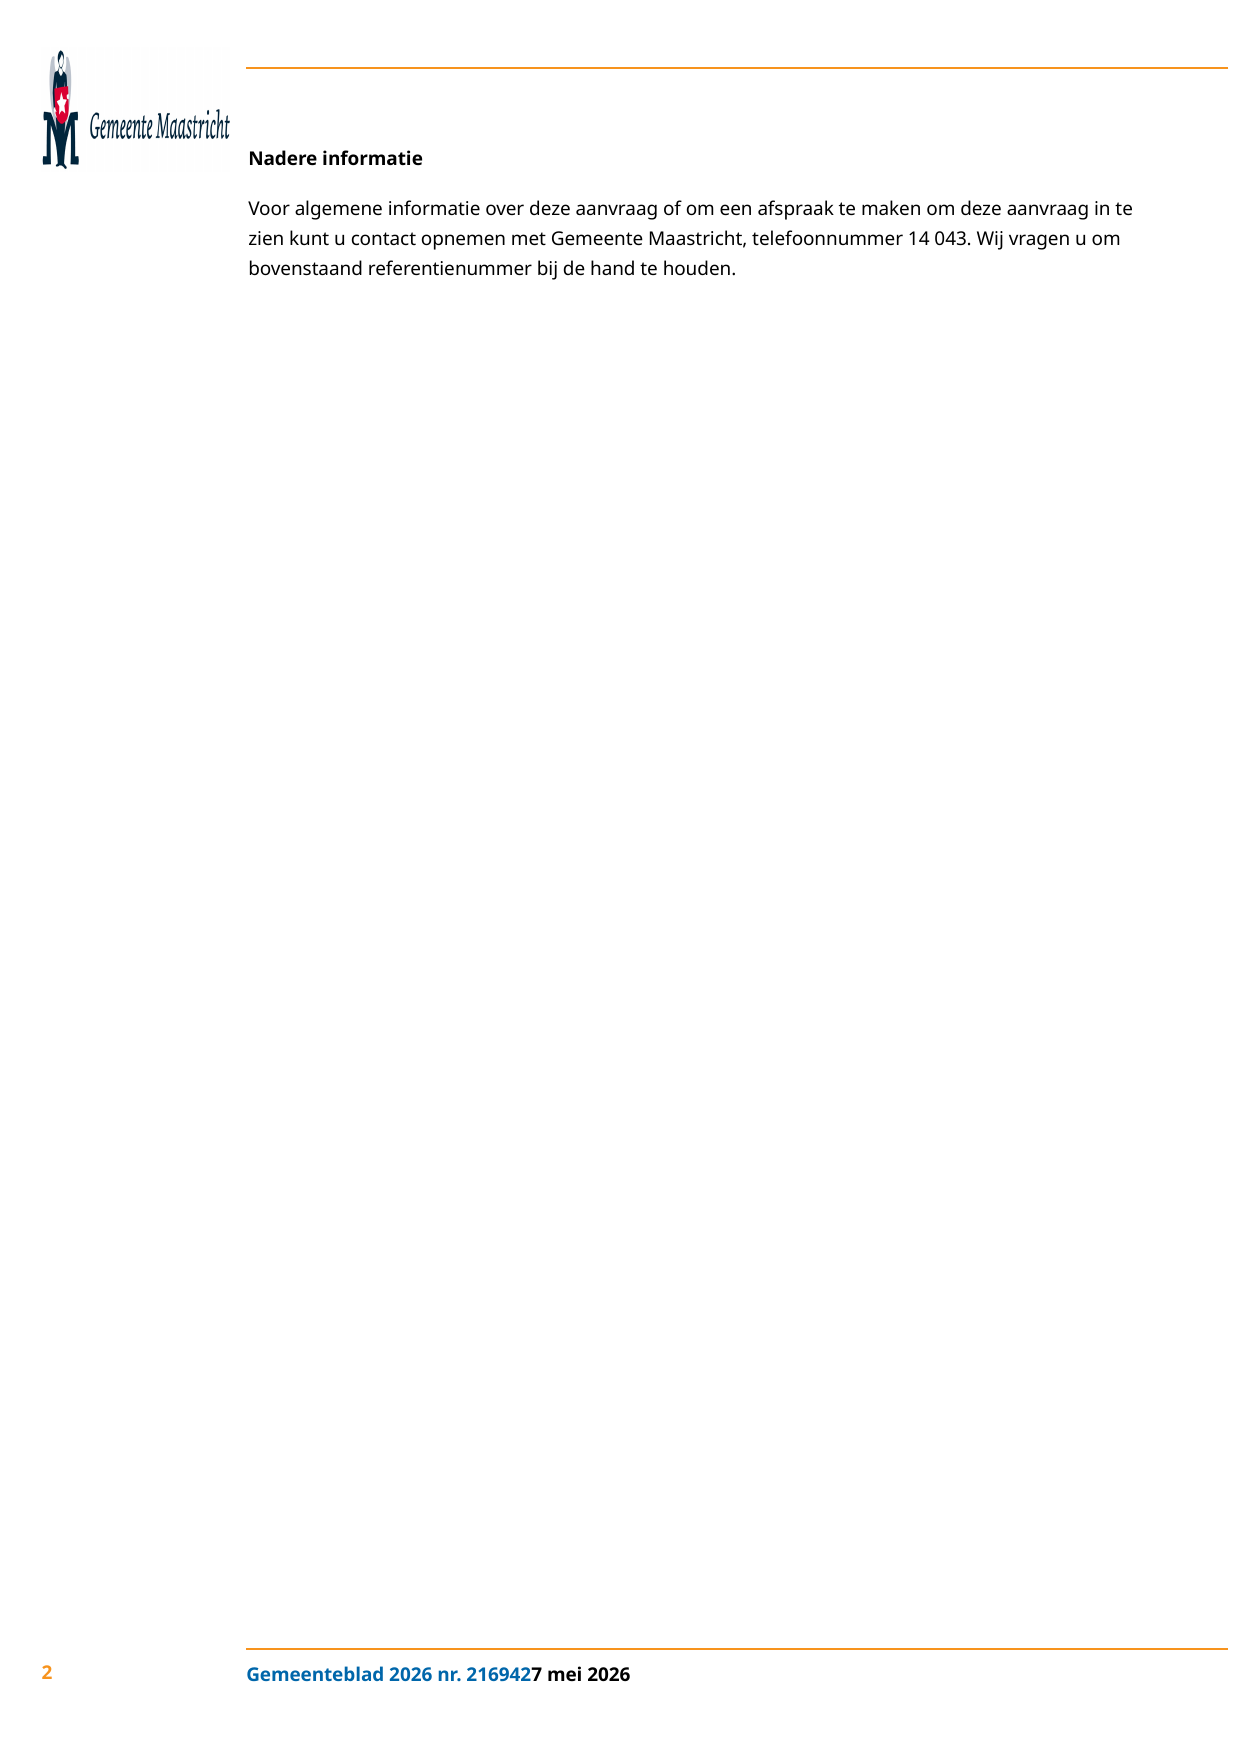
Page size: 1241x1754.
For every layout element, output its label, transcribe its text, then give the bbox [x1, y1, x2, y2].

picture [41, 47, 231, 172]
text Voor algemene informatie over deze aanvraag of om een afspraak te maken om deze aanvraag in te zien kunt u contact opnemen met Gemeente Maastricht, telefoonnummer 14 043. Wij vragen u om bovenstaand referentienummer bij de hand te houden. [248, 196, 1152, 281]
text Nadere informatie [248, 145, 1152, 171]
